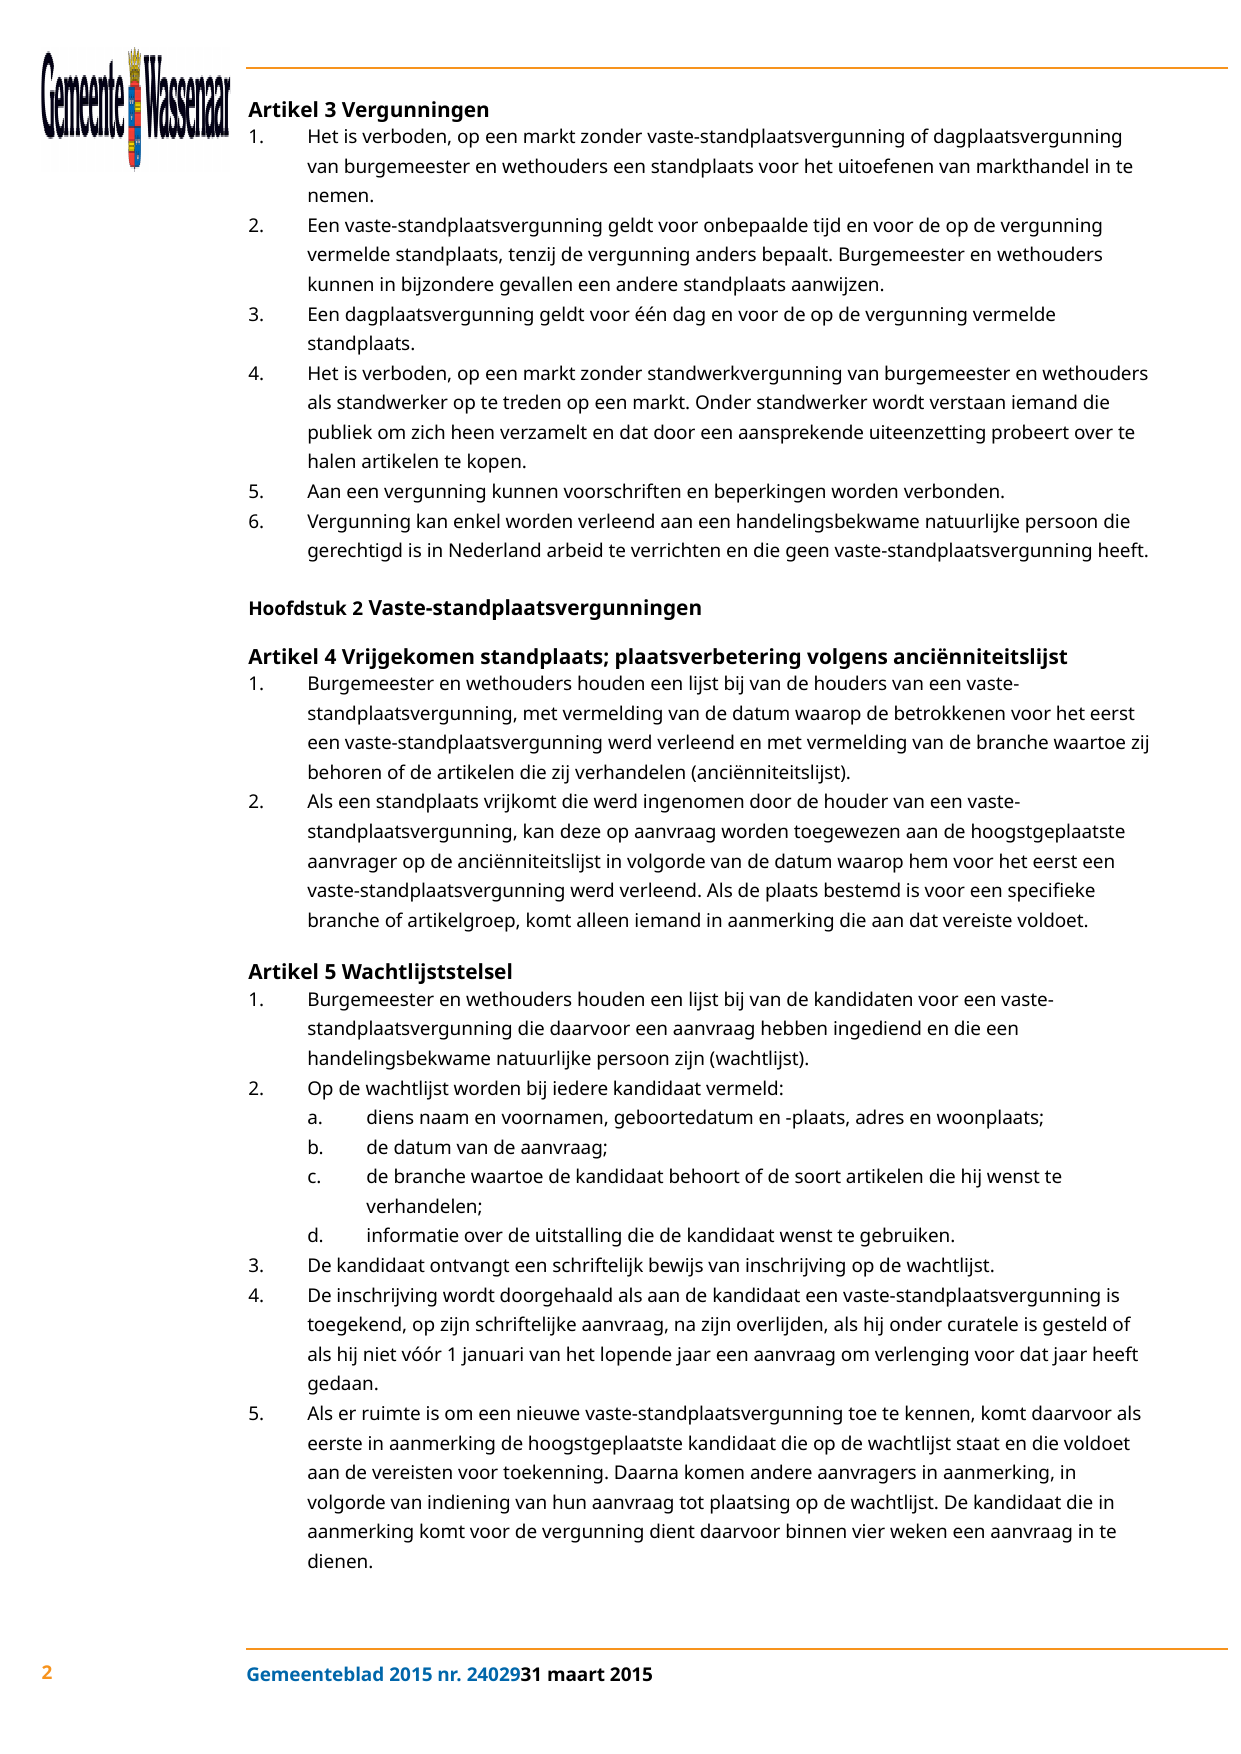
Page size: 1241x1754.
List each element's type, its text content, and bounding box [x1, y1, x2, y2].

list Als een standplaats vrijkomt die werd ingenomen door de houder van een vaste-standplaatsvergunning, kan deze op aanvraag worden toegewezen aan de hoogstgeplaatste aanvrager op de anciënniteitslijst in volgorde van de datum waarop hem voor het eerst een vaste-standplaatsvergunning werd verleend. Als de plaats bestemd is voor een specifieke branche of artikelgroep, komt alleen iemand in aanmerking die aan dat vereiste voldoet. [248, 789, 1152, 933]
list Aan een vergunning kunnen voorschriften en beperkingen worden verbonden. [248, 478, 1152, 504]
text Artikel 3 Vergunningen [248, 95, 1152, 123]
list Een vaste-standplaatsvergunning geldt voor onbepaalde tijd en voor de op de vergunning vermelde standplaats, tenzij de vergunning anders bepaalt. Burgemeester en wethouders kunnen in bijzondere gevallen een andere standplaats aanwijzen. [248, 212, 1152, 297]
list De inschrijving wordt doorgehaald als aan de kandidaat een vaste-standplaatsvergunning is toegekend, op zijn schriftelijke aanvraag, na zijn overlijden, als hij onder curatele is gesteld of als hij niet vóór 1 januari van het lopende jaar een aanvraag om verlenging voor dat jaar heeft gedaan. [248, 1282, 1152, 1396]
picture [41, 47, 231, 172]
list de datum van de aanvraag; [307, 1134, 1152, 1159]
list Het is verboden, op een markt zonder standwerkvergunning van burgemeester en wethouders als standwerker op te treden op een markt. Onder standwerker wordt verstaan iemand die publiek om zich heen verzamelt en dat door een aansprekende uiteenzetting probeert over te halen artikelen te kopen. [248, 360, 1152, 474]
text Artikel 4 Vrijgekomen standplaats; plaatsverbetering volgens anciënniteitslijst [248, 642, 1152, 670]
list Burgemeester en wethouders houden een lijst bij van de kandidaten voor een vaste-standplaatsvergunning die daarvoor een aanvraag hebben ingediend en die een handelingsbekwame natuurlijke persoon zijn (wachtlijst). [248, 986, 1152, 1071]
list Het is verboden, op een markt zonder vaste-standplaatsvergunning of dagplaatsvergunning van burgemeester en wethouders een standplaats voor het uitoefenen van markthandel in te nemen. [248, 123, 1152, 208]
list Als er ruimte is om een nieuwe vaste-standplaatsvergunning toe te kennen, komt daarvoor als eerste in aanmerking de hoogstgeplaatste kandidaat die op de wachtlijst staat en die voldoet aan de vereisten voor toekenning. Daarna komen andere aanvragers in aanmerking, in volgorde van indiening van hun aanvraag tot plaatsing op de wachtlijst. De kandidaat die in aanmerking komt voor de vergunning dient daarvoor binnen vier weken een aanvraag in te dienen. [248, 1400, 1152, 1574]
list Op de wachtlijst worden bij iedere kandidaat vermeld: [248, 1075, 1152, 1100]
list De kandidaat ontvangt een schriftelijk bewijs van inschrijving op de wachtlijst. [248, 1252, 1152, 1278]
list Een dagplaatsvergunning geldt voor één dag en voor de op de vergunning vermelde standplaats. [248, 301, 1152, 356]
list diens naam en voornamen, geboortedatum en -plaats, adres en woonplaats; [307, 1104, 1152, 1130]
list informatie over de uitstalling die de kandidaat wenst te gebruiken. [307, 1223, 1152, 1248]
list Burgemeester en wethouders houden een lijst bij van de houders van een vaste-standplaatsvergunning, met vermelding van de datum waarop de betrokkenen voor het eerst een vaste-standplaatsvergunning werd verleend en met vermelding van de branche waartoe zij behoren of de artikelen die zij verhandelen (anciënniteitslijst). [248, 670, 1152, 785]
list de branche waartoe de kandidaat behoort of de soort artikelen die hij wenst te verhandelen; [307, 1163, 1152, 1219]
text Artikel 5 Wachtlijststelsel [248, 957, 1152, 986]
text Hoofdstuk 2 Vaste-standplaatsvergunningen [248, 593, 1152, 621]
list Vergunning kan enkel worden verleend aan een handelingsbekwame natuurlijke persoon die gerechtigd is in Nederland arbeid te verrichten en die geen vaste-standplaatsvergunning heeft. [248, 508, 1152, 563]
